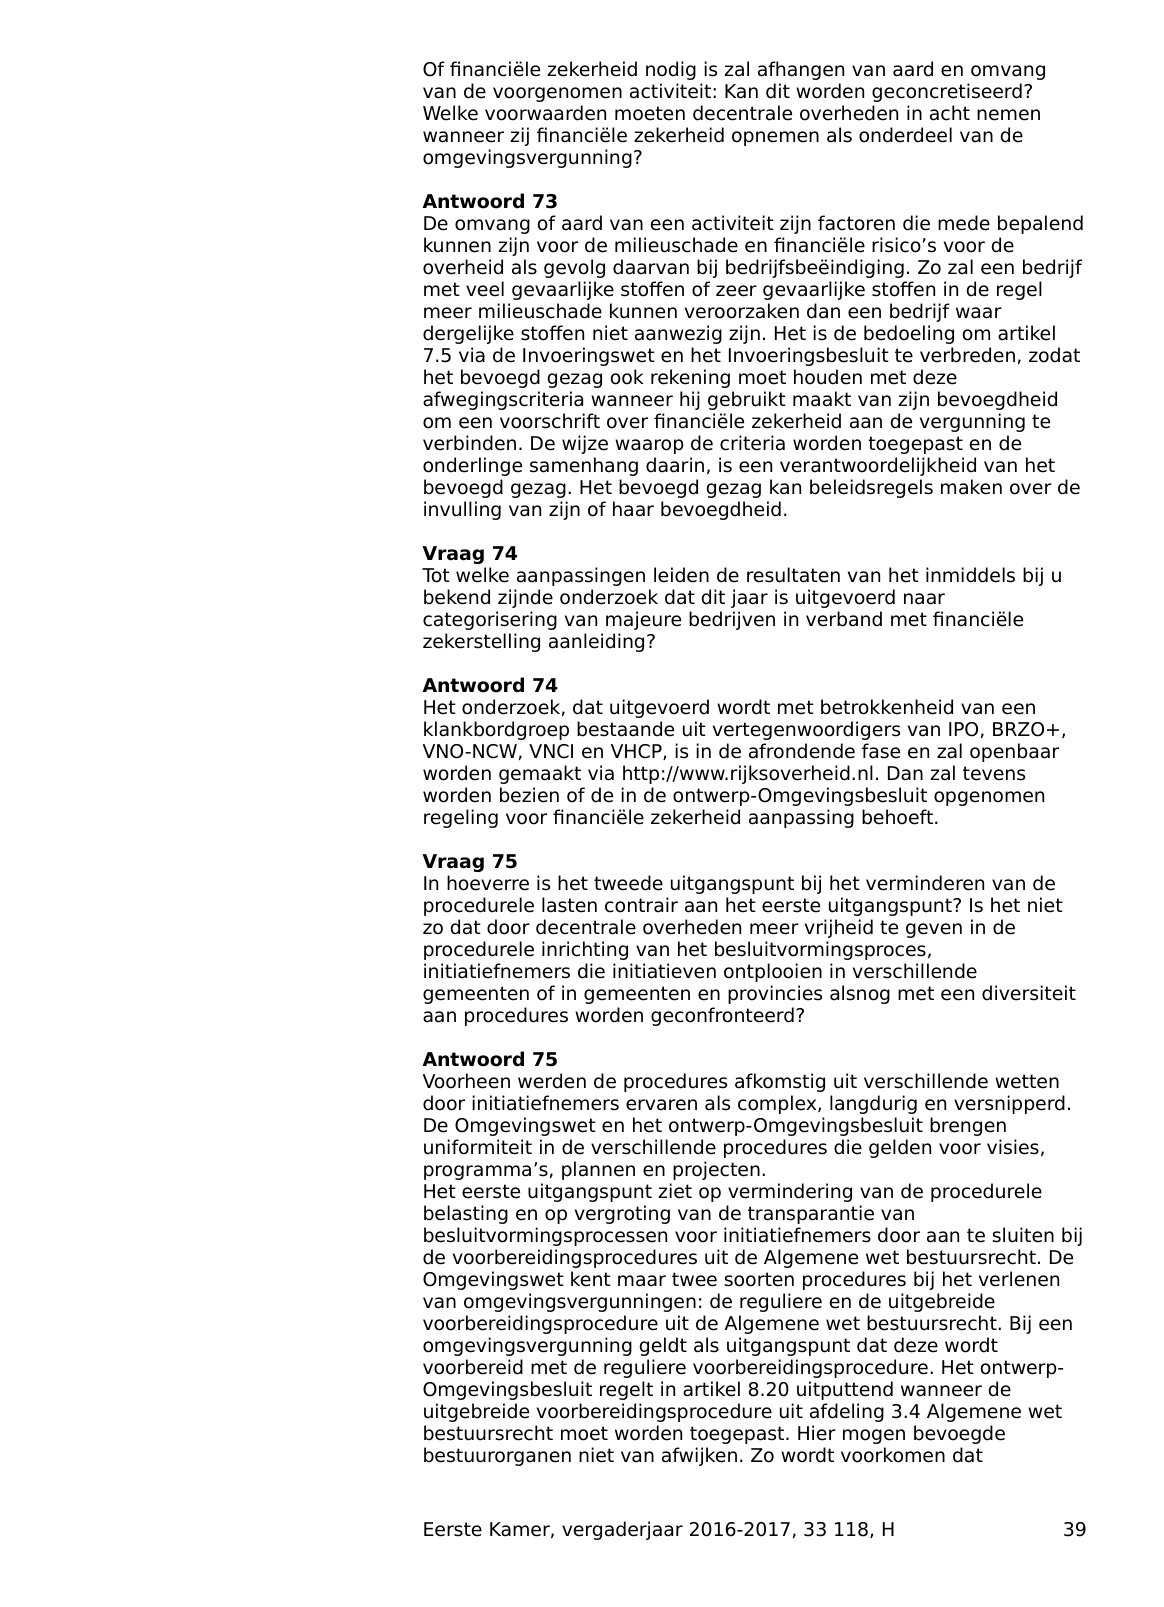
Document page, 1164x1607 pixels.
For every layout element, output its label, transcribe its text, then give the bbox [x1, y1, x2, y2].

text Antwoord 73 [422, 191, 1087, 213]
text Of financiële zekerheid nodig is zal afhangen van aard en omvang van de voorgenomen activiteit: Kan dit worden geconcretiseerd? Welke voorwaarden moeten decentrale overheden in acht nemen wanneer zij financiële zekerheid opnemen als onderdeel van de omgevingsvergunning? [422, 59, 1087, 169]
text Het eerste uitgangspunt ziet op vermindering van de procedurele belasting en op vergroting van de transparantie van besluitvormingsprocessen voor initiatiefnemers door aan te sluiten bij de voorbereidingsprocedures uit de Algemene wet bestuursrecht. De Omgevingswet kent maar twee soorten procedures bij het verlenen van omgevingsvergunningen: de reguliere en de uitgebreide voorbereidingsprocedure uit de Algemene wet bestuursrecht. Bij een omgevingsvergunning geldt als uitgangspunt dat deze wordt voorbereid met de reguliere voorbereidingsprocedure. Het ontwerp-Omgevingsbesluit regelt in artikel 8.20 uitputtend wanneer de uitgebreide voorbereidingsprocedure uit afdeling 3.4 Algemene wet bestuursrecht moet worden toegepast. Hier mogen bevoegde bestuurorganen niet van afwijken. Zo wordt voorkomen dat [422, 1181, 1087, 1467]
text Voorheen werden de procedures afkomstig uit verschillende wetten door initiatiefnemers ervaren als complex, langdurig en versnipperd. De Omgevingswet en het ontwerp-Omgevingsbesluit brengen uniformiteit in de verschillende procedures die gelden voor visies, programma’s, plannen en projecten. [422, 1071, 1087, 1181]
text De omvang of aard van een activiteit zijn factoren die mede bepalend kunnen zijn voor de milieuschade en financiële risico’s voor de overheid als gevolg daarvan bij bedrijfsbeëindiging. Zo zal een bedrijf met veel gevaarlijke stoffen of zeer gevaarlijke stoffen in de regel meer milieuschade kunnen veroorzaken dan een bedrijf waar dergelijke stoffen niet aanwezig zijn. Het is de bedoeling om artikel 7.5 via de Invoeringswet en het Invoeringsbesluit te verbreden, zodat het bevoegd gezag ook rekening moet houden met deze afwegingscriteria wanneer hij gebruikt maakt van zijn bevoegdheid om een voorschrift over financiële zekerheid aan de vergunning te verbinden. De wijze waarop de criteria worden toegepast en de onderlinge samenhang daarin, is een verantwoordelijkheid van het bevoegd gezag. Het bevoegd gezag kan beleidsregels maken over de invulling van zijn of haar bevoegdheid. [422, 213, 1087, 521]
text Het onderzoek, dat uitgevoerd wordt met betrokkenheid van een klankbordgroep bestaande uit vertegenwoordigers van IPO, BRZO+, VNO-NCW, VNCI en VHCP, is in de afrondende fase en zal openbaar worden gemaakt via http://www.rijksoverheid.nl. Dan zal tevens worden bezien of de in de ontwerp-Omgevingsbesluit opgenomen regeling voor financiële zekerheid aanpassing behoeft. [422, 697, 1087, 829]
text Antwoord 75 [422, 1049, 1087, 1071]
text Antwoord 74 [422, 675, 1087, 697]
text Vraag 75 [422, 851, 1087, 873]
text In hoeverre is het tweede uitgangspunt bij het verminderen van de procedurele lasten contrair aan het eerste uitgangspunt? Is het niet zo dat door decentrale overheden meer vrijheid te geven in de procedurele inrichting van het besluitvormingsproces, initiatiefnemers die initiatieven ontplooien in verschillende gemeenten of in gemeenten en provincies alsnog met een diversiteit aan procedures worden geconfronteerd? [422, 873, 1087, 1027]
text Tot welke aanpassingen leiden de resultaten van het inmiddels bij u bekend zijnde onderzoek dat dit jaar is uitgevoerd naar categorisering van majeure bedrijven in verband met financiële zekerstelling aanleiding? [422, 565, 1087, 653]
text Vraag 74 [422, 543, 1087, 565]
